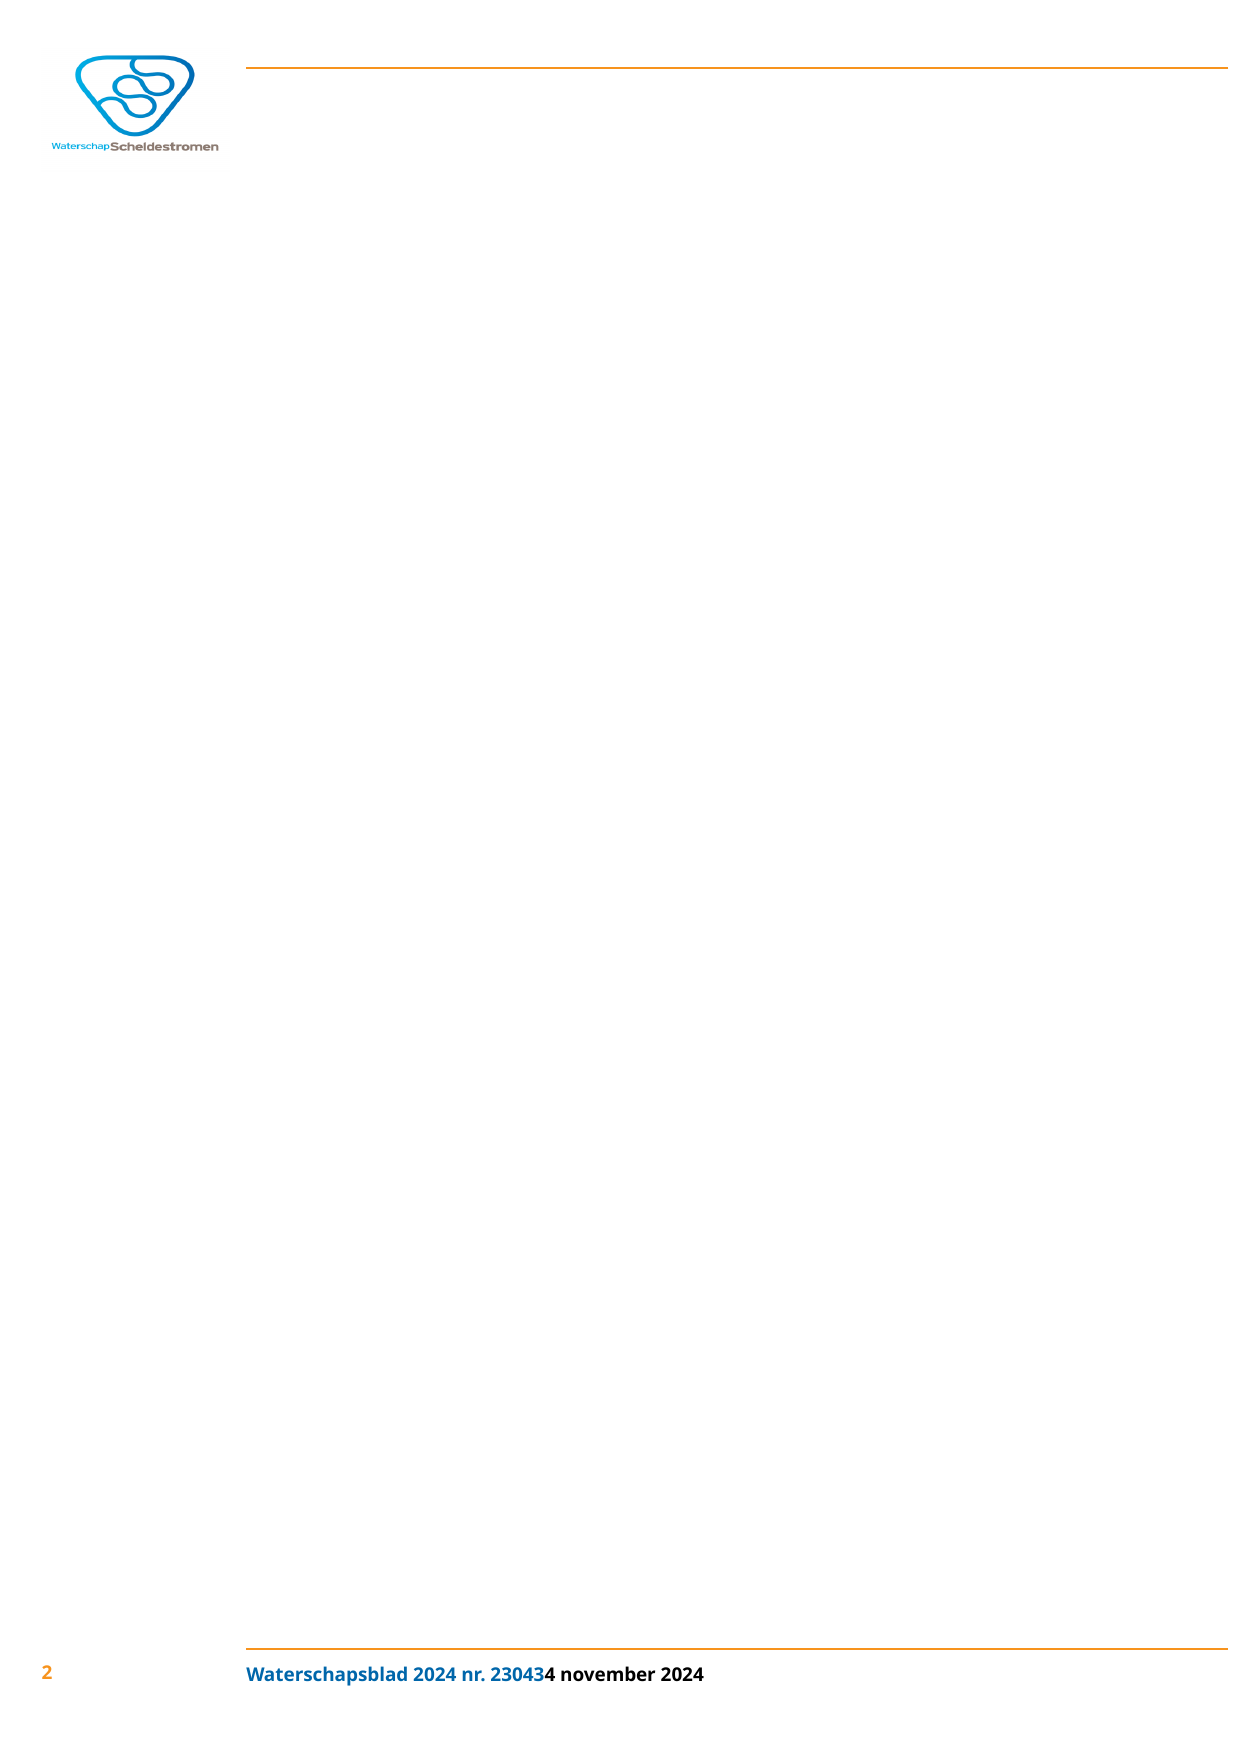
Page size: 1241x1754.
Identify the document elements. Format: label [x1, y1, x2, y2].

picture [41, 47, 231, 172]
